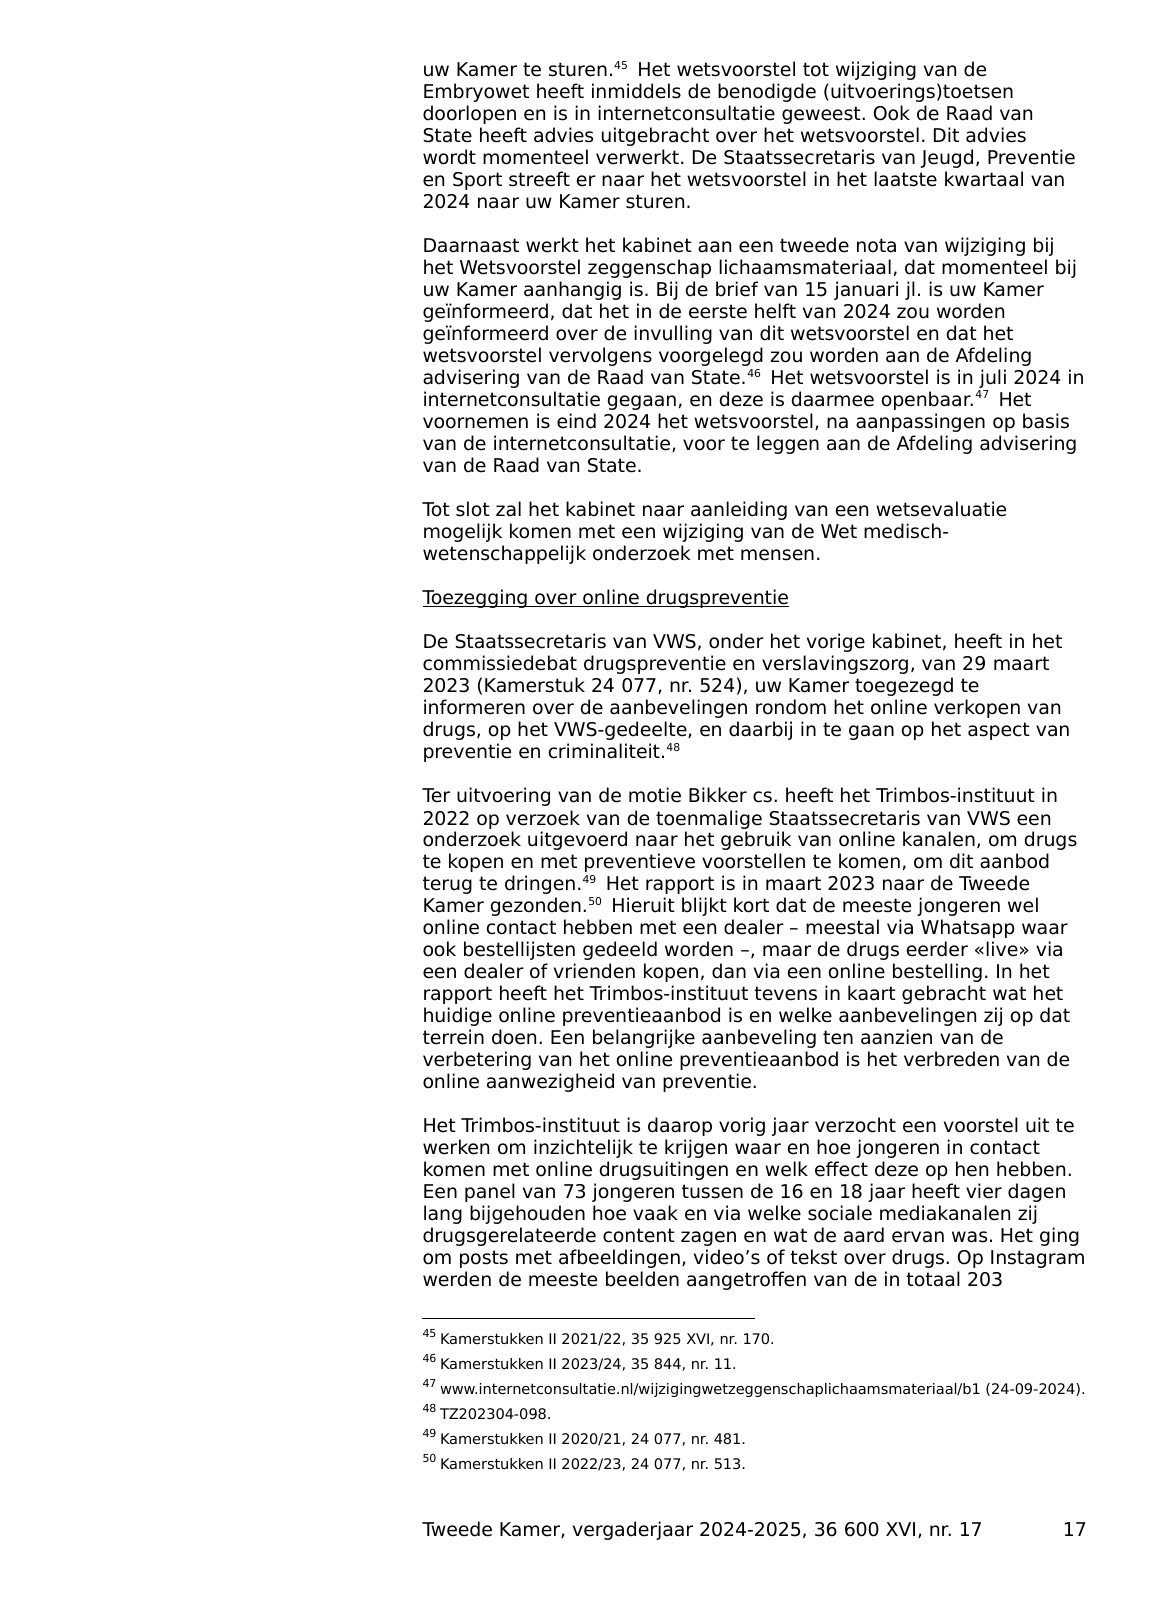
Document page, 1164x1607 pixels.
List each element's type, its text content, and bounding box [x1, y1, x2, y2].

text uw Kamer te sturen. Het wetsvoorstel tot wijziging van de Embryowet heeft inmiddels de benodigde (uitvoerings)toetsen doorlopen en is in internetconsultatie geweest. Ook de Raad van State heeft advies uitgebracht over het wetsvoorstel. Dit advies wordt momenteel verwerkt. De Staatssecretaris van Jeugd, Preventie en Sport streeft er naar het wetsvoorstel in het laatste kwartaal van 2024 naar uw Kamer sturen. [422, 59, 1087, 213]
text Kamerstukken II 2022/23, 24 077, nr. 513. [422, 1452, 1087, 1474]
text Kamerstukken II 2021/22, 35 925 XVI, nr. 170. [422, 1327, 1087, 1349]
text Tot slot zal het kabinet naar aanleiding van een wetsevaluatie mogelijk komen met een wijziging van de Wet medisch-wetenschappelijk onderzoek met mensen. [422, 499, 1087, 565]
text TZ202304-098. [422, 1402, 1087, 1424]
text www.internetconsultatie.nl/wijzigingwetzeggenschaplichaamsmateriaal/b1 (24-09-2024). [422, 1377, 1087, 1399]
text Daarnaast werkt het kabinet aan een tweede nota van wijziging bij het Wetsvoorstel zeggenschap lichaamsmateriaal, dat momenteel bij uw Kamer aanhangig is. Bij de brief van 15 januari jl. is uw Kamer geïnformeerd, dat het in de eerste helft van 2024 zou worden geïnformeerd over de invulling van dit wetsvoorstel en dat het wetsvoorstel vervolgens voorgelegd zou worden aan de Afdeling advisering van de Raad van State. Het wetsvoorstel is in juli 2024 in internetconsultatie gegaan, en deze is daarmee openbaar. Het voornemen is eind 2024 het wetsvoorstel, na aanpassingen op basis van de internetconsultatie, voor te leggen aan de Afdeling advisering van de Raad van State. [422, 235, 1087, 477]
text De Staatssecretaris van VWS, onder het vorige kabinet, heeft in het commissiedebat drugspreventie en verslavingszorg, van 29 maart 2023 (Kamerstuk 24 077, nr. 524), uw Kamer toegezegd te informeren over de aanbevelingen rondom het online verkopen van drugs, op het VWS-gedeelte, en daarbij in te gaan op het aspect van preventie en criminaliteit. [422, 631, 1087, 763]
text Kamerstukken II 2020/21, 24 077, nr. 481. [422, 1427, 1087, 1449]
subtitle Toezegging over online drugspreventie [422, 587, 1087, 609]
text Het Trimbos-instituut is daarop vorig jaar verzocht een voorstel uit te werken om inzichtelijk te krijgen waar en hoe jongeren in contact komen met online drugsuitingen en welk effect deze op hen hebben. Een panel van 73 jongeren tussen de 16 en 18 jaar heeft vier dagen lang bijgehouden hoe vaak en via welke sociale mediakanalen zij drugsgerelateerde content zagen en wat de aard ervan was. Het ging om posts met afbeeldingen, video’s of tekst over drugs. Op Instagram werden de meeste beelden aangetroffen van de in totaal 203 [422, 1115, 1087, 1291]
text Ter uitvoering van de motie Bikker cs. heeft het Trimbos-instituut in 2022 op verzoek van de toenmalige Staatssecretaris van VWS een onderzoek uitgevoerd naar het gebruik van online kanalen, om drugs te kopen en met preventieve voorstellen te komen, om dit aanbod terug te dringen. Het rapport is in maart 2023 naar de Tweede Kamer gezonden. Hieruit blijkt kort dat de meeste jongeren wel online contact hebben met een dealer – meestal via Whatsapp waar ook bestellijsten gedeeld worden –, maar de drugs eerder «live» via een dealer of vrienden kopen, dan via een online bestelling. In het rapport heeft het Trimbos-instituut tevens in kaart gebracht wat het huidige online preventieaanbod is en welke aanbevelingen zij op dat terrein doen. Een belangrijke aanbeveling ten aanzien van de verbetering van het online preventieaanbod is het verbreden van de online aanwezigheid van preventie. [422, 785, 1087, 1093]
text Kamerstukken II 2023/24, 35 844, nr. 11. [422, 1352, 1087, 1374]
